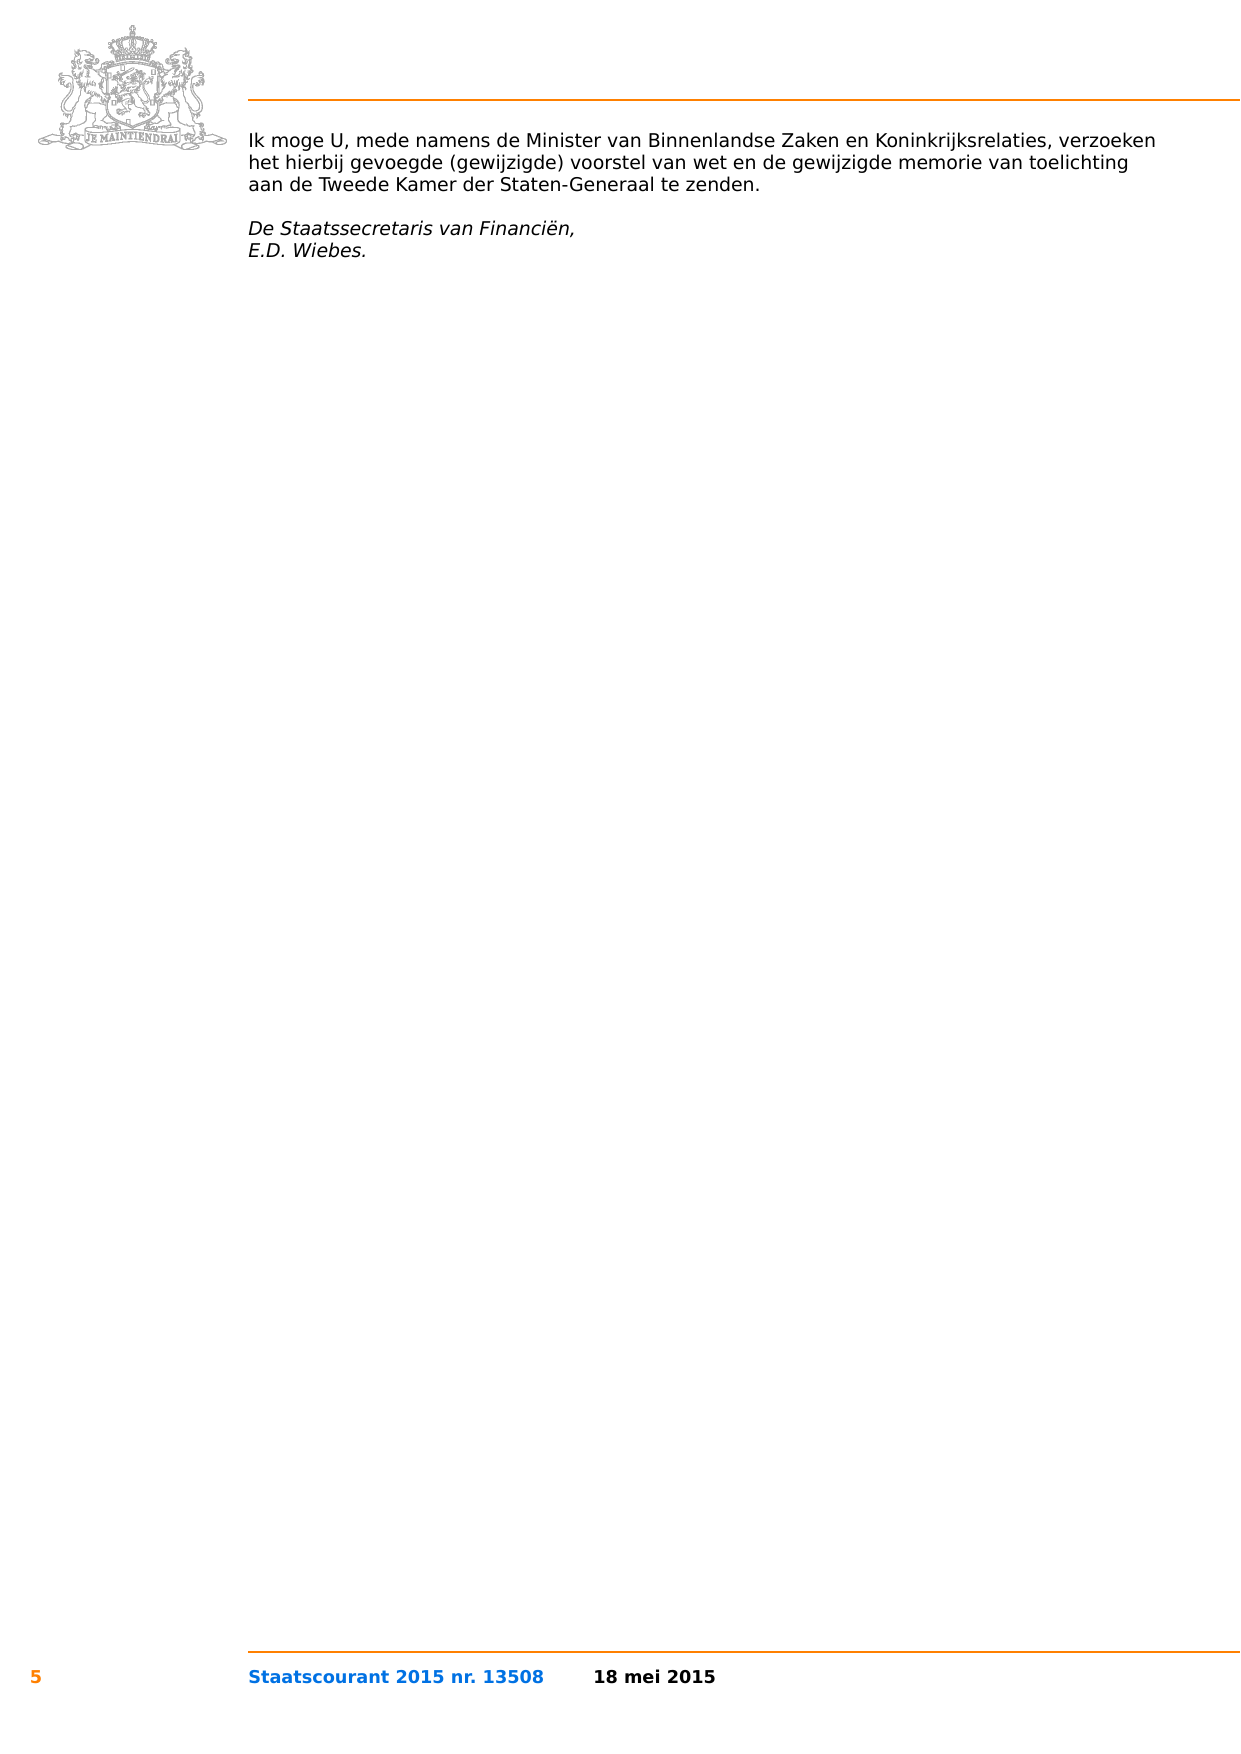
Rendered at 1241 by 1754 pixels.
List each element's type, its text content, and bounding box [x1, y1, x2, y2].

text Ik moge U, mede namens de Minister van Binnenlandse Zaken en Koninkrijksrelaties, verzoeken het hierbij gevoegde (gewijzigde) voorstel van wet en de gewijzigde memorie van toelichting aan de Tweede Kamer der Staten-Generaal te zenden. [248, 130, 1163, 196]
picture [38, 25, 227, 150]
text De Staatssecretaris van Financiën, E.D. Wiebes. [248, 218, 1163, 262]
